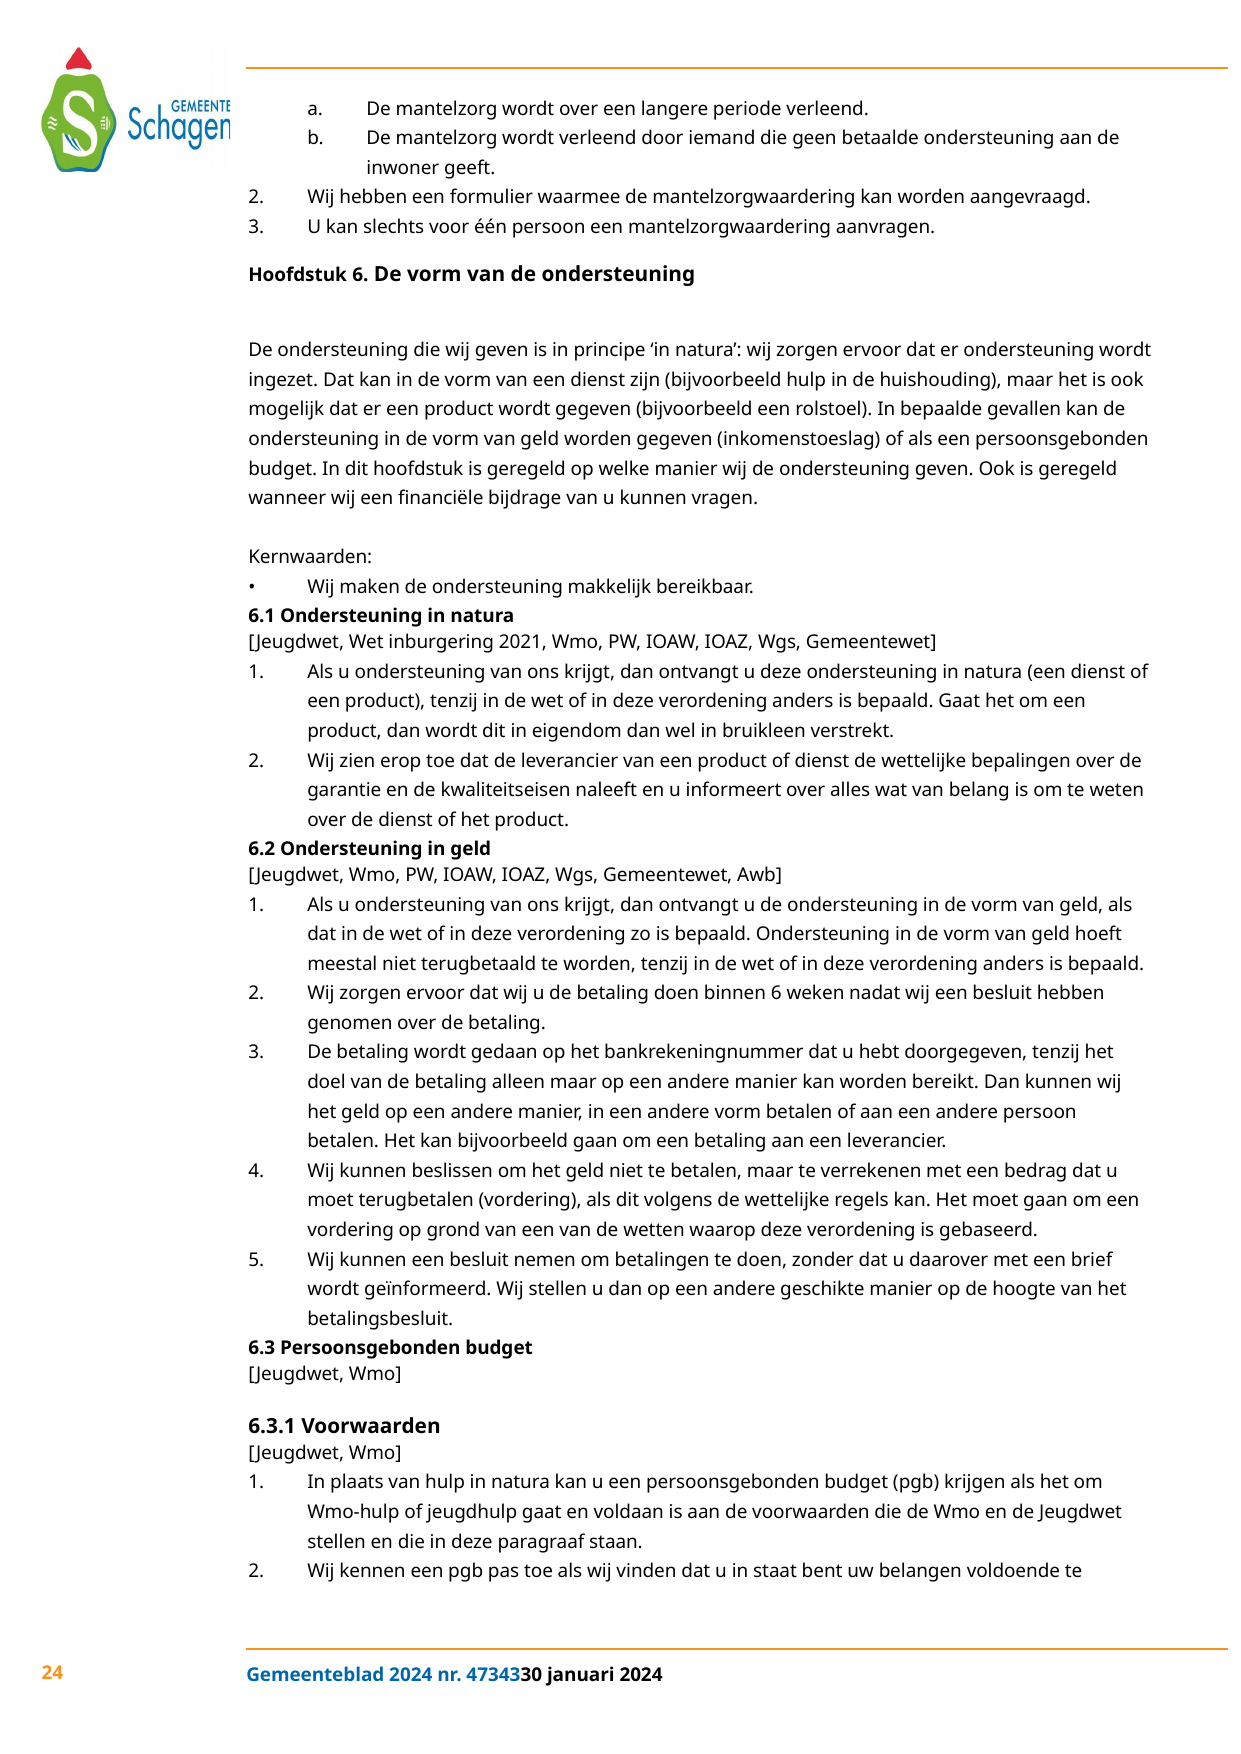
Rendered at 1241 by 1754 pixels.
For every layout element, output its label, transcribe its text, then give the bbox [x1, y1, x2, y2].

text Hoofdstuk 6. De vorm van de ondersteuning [248, 259, 1152, 287]
list U kan slechts voor één persoon een mantelzorgwaardering aanvragen. [248, 213, 1152, 239]
list Wij kennen een pgb pas toe als wij vinden dat u in staat bent uw belangen voldoende te [248, 1557, 1152, 1583]
text 6.2 Ondersteuning in geld [248, 836, 1152, 861]
text [Jeugdwet, Wmo] [248, 1439, 1152, 1465]
text De ondersteuning die wij geven is in principe ‘in natura’: wij zorgen ervoor dat er ondersteuning wordt ingezet. Dat kan in de vorm van een dienst zijn (bijvoorbeeld hulp in de huishouding), maar het is ook mogelijk dat er een product wordt gegeven (bijvoorbeeld een rolstoel). In bepaalde gevallen kan de ondersteuning in de vorm van geld worden gegeven (inkomenstoeslag) of als een persoonsgebonden budget. In dit hoofdstuk is geregeld op welke manier wij de ondersteuning geven. Ook is geregeld wanneer wij een financiële bijdrage van u kunnen vragen. [248, 336, 1152, 510]
list De mantelzorg wordt over een langere periode verleend. [307, 95, 1152, 121]
list Wij maken de ondersteuning makkelijk bereikbaar. [248, 573, 1152, 599]
text Kernwaarden: [248, 543, 1152, 569]
text 6.3.1 Voorwaarden [248, 1411, 1152, 1439]
list Wij hebben een formulier waarmee de mantelzorgwaardering kan worden aangevraagd. [248, 183, 1152, 209]
text 6.3 Persoonsgebonden budget [248, 1334, 1152, 1360]
list Wij zien erop toe dat de leverancier van een product of dienst de wettelijke bepalingen over de garantie en de kwaliteitseisen naleeft en u informeert over alles wat van belang is om te weten over de dienst of het product. [248, 747, 1152, 832]
text [Jeugdwet, Wmo, PW, IOAW, IOAZ, Wgs, Gemeentewet, Awb] [248, 861, 1152, 887]
list De mantelzorg wordt verleend door iemand die geen betaalde ondersteuning aan de inwoner geeft. [307, 124, 1152, 180]
list De betaling wordt gedaan op het bankrekeningnummer dat u hebt doorgegeven, tenzij het doel van de betaling alleen maar op een andere manier kan worden bereikt. Dan kunnen wij het geld op een andere manier, in een andere vorm betalen of aan een andere persoon betalen. Het kan bijvoorbeeld gaan om een betaling aan een leverancier. [248, 1039, 1152, 1153]
list In plaats van hulp in natura kan u een persoonsgebonden budget (pgb) krijgen als het om Wmo-hulp of jeugdhulp gaat en voldaan is aan de voorwaarden die de Wmo en de Jeugdwet stellen en die in deze paragraaf staan. [248, 1469, 1152, 1554]
text 6.1 Ondersteuning in natura [248, 603, 1152, 628]
text [Jeugdwet, Wet inburgering 2021, Wmo, PW, IOAW, IOAZ, Wgs, Gemeentewet] [248, 628, 1152, 654]
list Wij zorgen ervoor dat wij u de betaling doen binnen 6 weken nadat wij een besluit hebben genomen over de betaling. [248, 979, 1152, 1035]
list Als u ondersteuning van ons krijgt, dan ontvangt u deze ondersteuning in natura (een dienst of een product), tenzij in de wet of in deze verordening anders is bepaald. Gaat het om een product, dan wordt dit in eigendom dan wel in bruikleen verstrekt. [248, 658, 1152, 743]
picture [41, 47, 231, 172]
list Als u ondersteuning van ons krijgt, dan ontvangt u de ondersteuning in de vorm van geld, als dat in de wet of in deze verordening zo is bepaald. Ondersteuning in de vorm van geld hoeft meestal niet terugbetaald te worden, tenzij in de wet of in deze verordening anders is bepaald. [248, 891, 1152, 976]
text [Jeugdwet, Wmo] [248, 1360, 1152, 1386]
list Wij kunnen een besluit nemen om betalingen te doen, zonder dat u daarover met een brief wordt geïnformeerd. Wij stellen u dan op een andere geschikte manier op de hoogte van het betalingsbesluit. [248, 1246, 1152, 1331]
list Wij kunnen beslissen om het geld niet te betalen, maar te verrekenen met een bedrag dat u moet terugbetalen (vordering), als dit volgens de wettelijke regels kan. Het moet gaan om een vordering op grond van een van de wetten waarop deze verordening is gebaseerd. [248, 1157, 1152, 1242]
